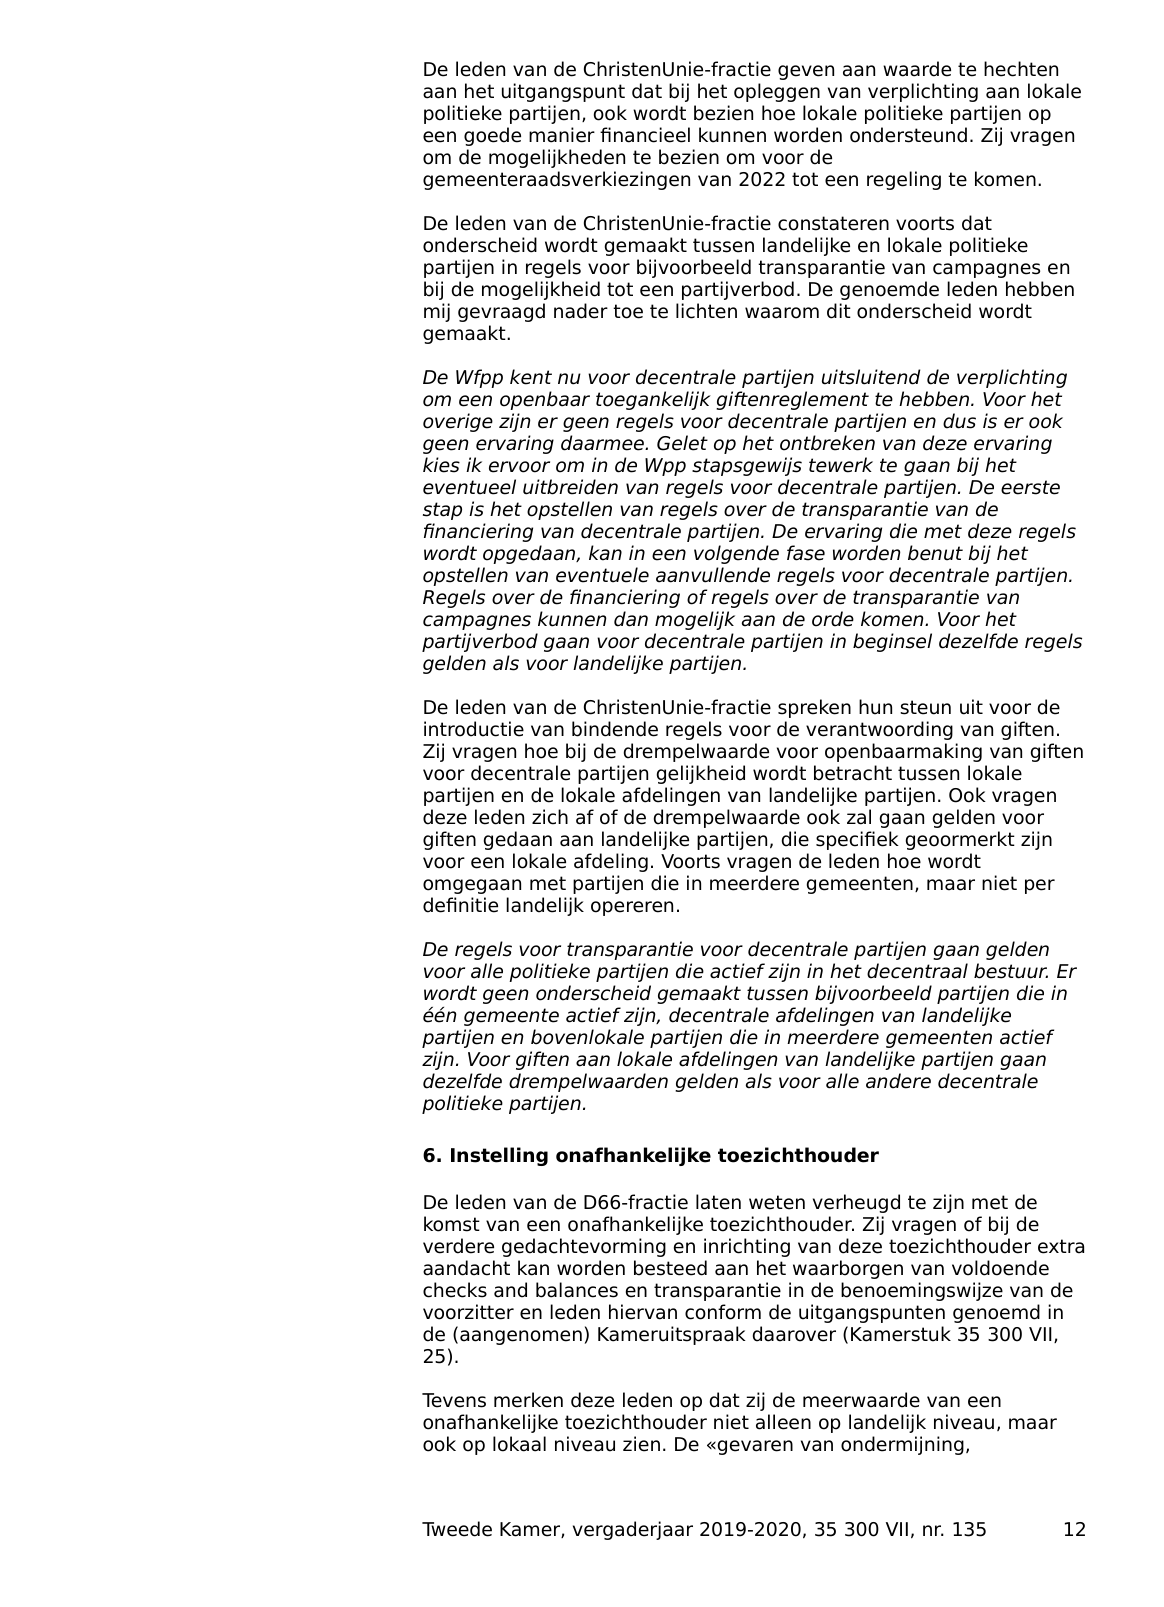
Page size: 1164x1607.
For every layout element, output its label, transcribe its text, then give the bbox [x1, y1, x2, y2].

text De leden van de ChristenUnie-fractie spreken hun steun uit voor de introductie van bindende regels voor de verantwoording van giften. Zij vragen hoe bij de drempelwaarde voor openbaarmaking van giften voor decentrale partijen gelijkheid wordt betracht tussen lokale partijen en de lokale afdelingen van landelijke partijen. Ook vragen deze leden zich af of de drempelwaarde ook zal gaan gelden voor giften gedaan aan landelijke partijen, die specifiek geoormerkt zijn voor een lokale afdeling. Voorts vragen de leden hoe wordt omgegaan met partijen die in meerdere gemeenten, maar niet per definitie landelijk opereren. [422, 697, 1087, 917]
text De Wfpp kent nu voor decentrale partijen uitsluitend de verplichting om een openbaar toegankelijk giftenreglement te hebben. Voor het overige zijn er geen regels voor decentrale partijen en dus is er ook geen ervaring daarmee. Gelet op het ontbreken van deze ervaring kies ik ervoor om in de Wpp stapsgewijs tewerk te gaan bij het eventueel uitbreiden van regels voor decentrale partijen. De eerste stap is het opstellen van regels over de transparantie van de financiering van decentrale partijen. De ervaring die met deze regels wordt opgedaan, kan in een volgende fase worden benut bij het opstellen van eventuele aanvullende regels voor decentrale partijen. Regels over de financiering of regels over de transparantie van campagnes kunnen dan mogelijk aan de orde komen. Voor het partijverbod gaan voor decentrale partijen in beginsel dezelfde regels gelden als voor landelijke partijen. [422, 367, 1087, 675]
text De regels voor transparantie voor decentrale partijen gaan gelden voor alle politieke partijen die actief zijn in het decentraal bestuur. Er wordt geen onderscheid gemaakt tussen bijvoorbeeld partijen die in één gemeente actief zijn, decentrale afdelingen van landelijke partijen en bovenlokale partijen die in meerdere gemeenten actief zijn. Voor giften aan lokale afdelingen van landelijke partijen gaan dezelfde drempelwaarden gelden als voor alle andere decentrale politieke partijen. [422, 939, 1087, 1115]
text Tevens merken deze leden op dat zij de meerwaarde van een onafhankelijke toezichthouder niet alleen op landelijk niveau, maar ook op lokaal niveau zien. De «gevaren van ondermijning, [422, 1390, 1087, 1456]
subtitle 6. Instelling onafhankelijke toezichthouder [422, 1145, 1087, 1167]
text De leden van de ChristenUnie-fractie constateren voorts dat onderscheid wordt gemaakt tussen landelijke en lokale politieke partijen in regels voor bijvoorbeeld transparantie van campagnes en bij de mogelijkheid tot een partijverbod. De genoemde leden hebben mij gevraagd nader toe te lichten waarom dit onderscheid wordt gemaakt. [422, 213, 1087, 345]
text De leden van de ChristenUnie-fractie geven aan waarde te hechten aan het uitgangspunt dat bij het opleggen van verplichting aan lokale politieke partijen, ook wordt bezien hoe lokale politieke partijen op een goede manier financieel kunnen worden ondersteund. Zij vragen om de mogelijkheden te bezien om voor de gemeenteraadsverkiezingen van 2022 tot een regeling te komen. [422, 59, 1087, 191]
text De leden van de D66-fractie laten weten verheugd te zijn met de komst van een onafhankelijke toezichthouder. Zij vragen of bij de verdere gedachtevorming en inrichting van deze toezichthouder extra aandacht kan worden besteed aan het waarborgen van voldoende checks and balances en transparantie in de benoemingswijze van de voorzitter en leden hiervan conform de uitgangspunten genoemd in de (aangenomen) Kameruitspraak daarover (Kamerstuk 35 300 VII, 25). [422, 1192, 1087, 1368]
